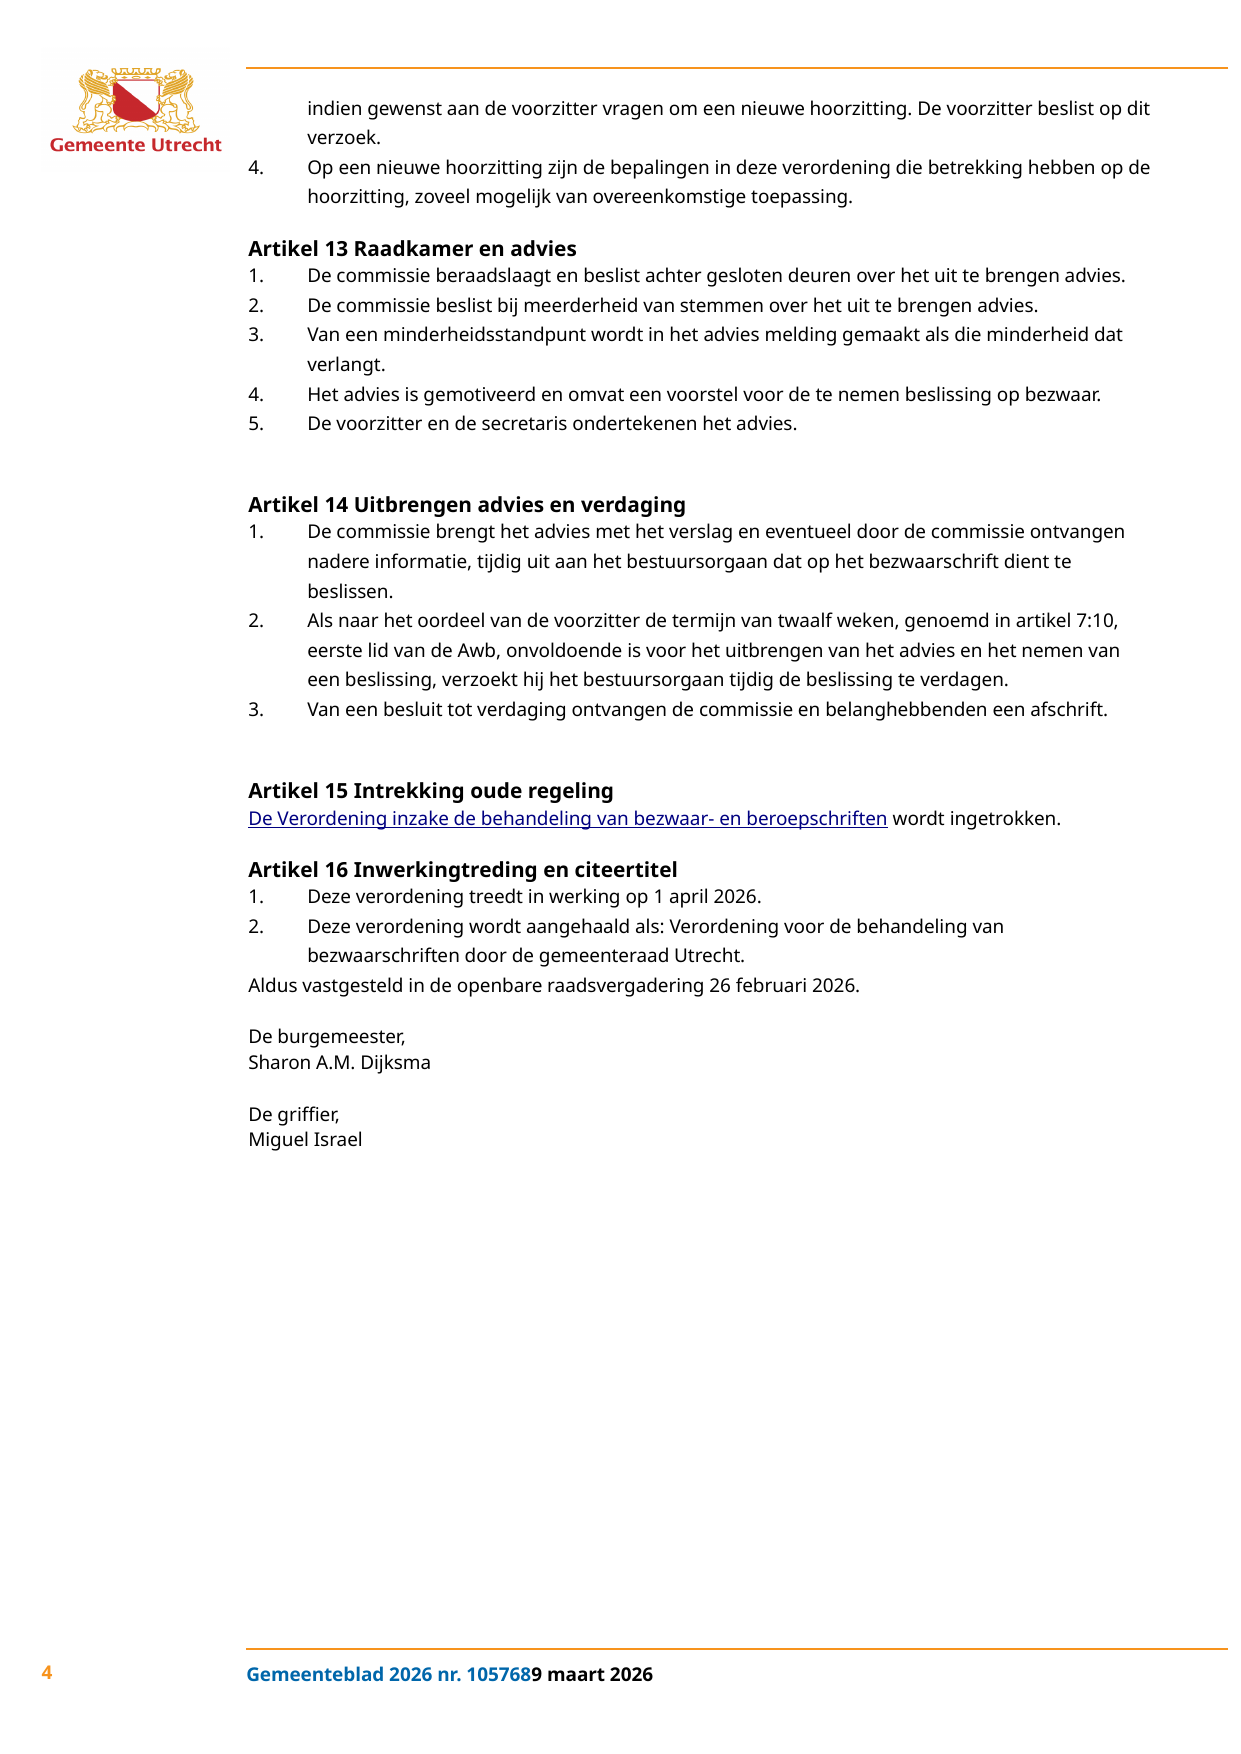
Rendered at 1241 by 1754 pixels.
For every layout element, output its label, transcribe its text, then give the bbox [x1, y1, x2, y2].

picture [41, 47, 231, 172]
text Artikel 16 Inwerkingtreding en citeertitel [248, 855, 1152, 883]
text De burgemeester, [248, 1024, 1152, 1049]
list Het advies is gemotiveerd en omvat een voorstel voor de te nemen beslissing op bezwaar. [248, 381, 1152, 406]
list De commissie beslist bij meerderheid van stemmen over het uit te brengen advies. [248, 292, 1152, 318]
text Sharon A.M. Dijksma [248, 1049, 1152, 1075]
text Artikel 13 Raadkamer en advies [248, 234, 1152, 262]
list Deze verordening wordt aangehaald als: Verordening voor de behandeling van bezwaarschriften door de gemeenteraad Utrecht. [248, 913, 1152, 968]
list De voorzitter en de secretaris ondertekenen het advies. [248, 410, 1152, 436]
list De commissie brengt het advies met het verslag en eventueel door de commissie ontvangen nadere informatie, tijdig uit aan het bestuursorgaan dat op het bezwaarschrift dient te beslissen. [248, 519, 1152, 604]
list Als naar het oordeel van de voorzitter de termijn van twaalf weken, genoemd in artikel 7:10, eerste lid van de Awb, onvoldoende is voor het uitbrengen van het advies en het nemen van een beslissing, verzoekt hij het bestuursorgaan tijdig de beslissing te verdagen. [248, 607, 1152, 692]
list indien gewenst aan de voorzitter vragen om een nieuwe hoorzitting. De voorzitter beslist op dit verzoek. [248, 95, 1152, 150]
text De Verordening inzake de behandeling van bezwaar- en beroepschriften wordt ingetrokken. [248, 805, 1152, 830]
text Artikel 15 Intrekking oude regeling [248, 776, 1152, 805]
text Aldus vastgesteld in de openbare raadsvergadering 26 februari 2026. [248, 972, 1152, 998]
list Deze verordening treedt in werking op 1 april 2026. [248, 883, 1152, 909]
text Artikel 14 Uitbrengen advies en verdaging [248, 490, 1152, 519]
list Van een besluit tot verdaging ontvangen de commissie en belanghebbenden een afschrift. [248, 696, 1152, 722]
list De commissie beraadslaagt en beslist achter gesloten deuren over het uit te brengen advies. [248, 262, 1152, 288]
list Van een minderheidsstandpunt wordt in het advies melding gemaakt als die minderheid dat verlangt. [248, 322, 1152, 377]
text Miguel Israel [248, 1127, 1152, 1152]
list Op een nieuwe hoorzitting zijn de bepalingen in deze verordening die betrekking hebben op de hoorzitting, zoveel mogelijk van overeenkomstige toepassing. [248, 154, 1152, 209]
text De griffier, [248, 1101, 1152, 1127]
